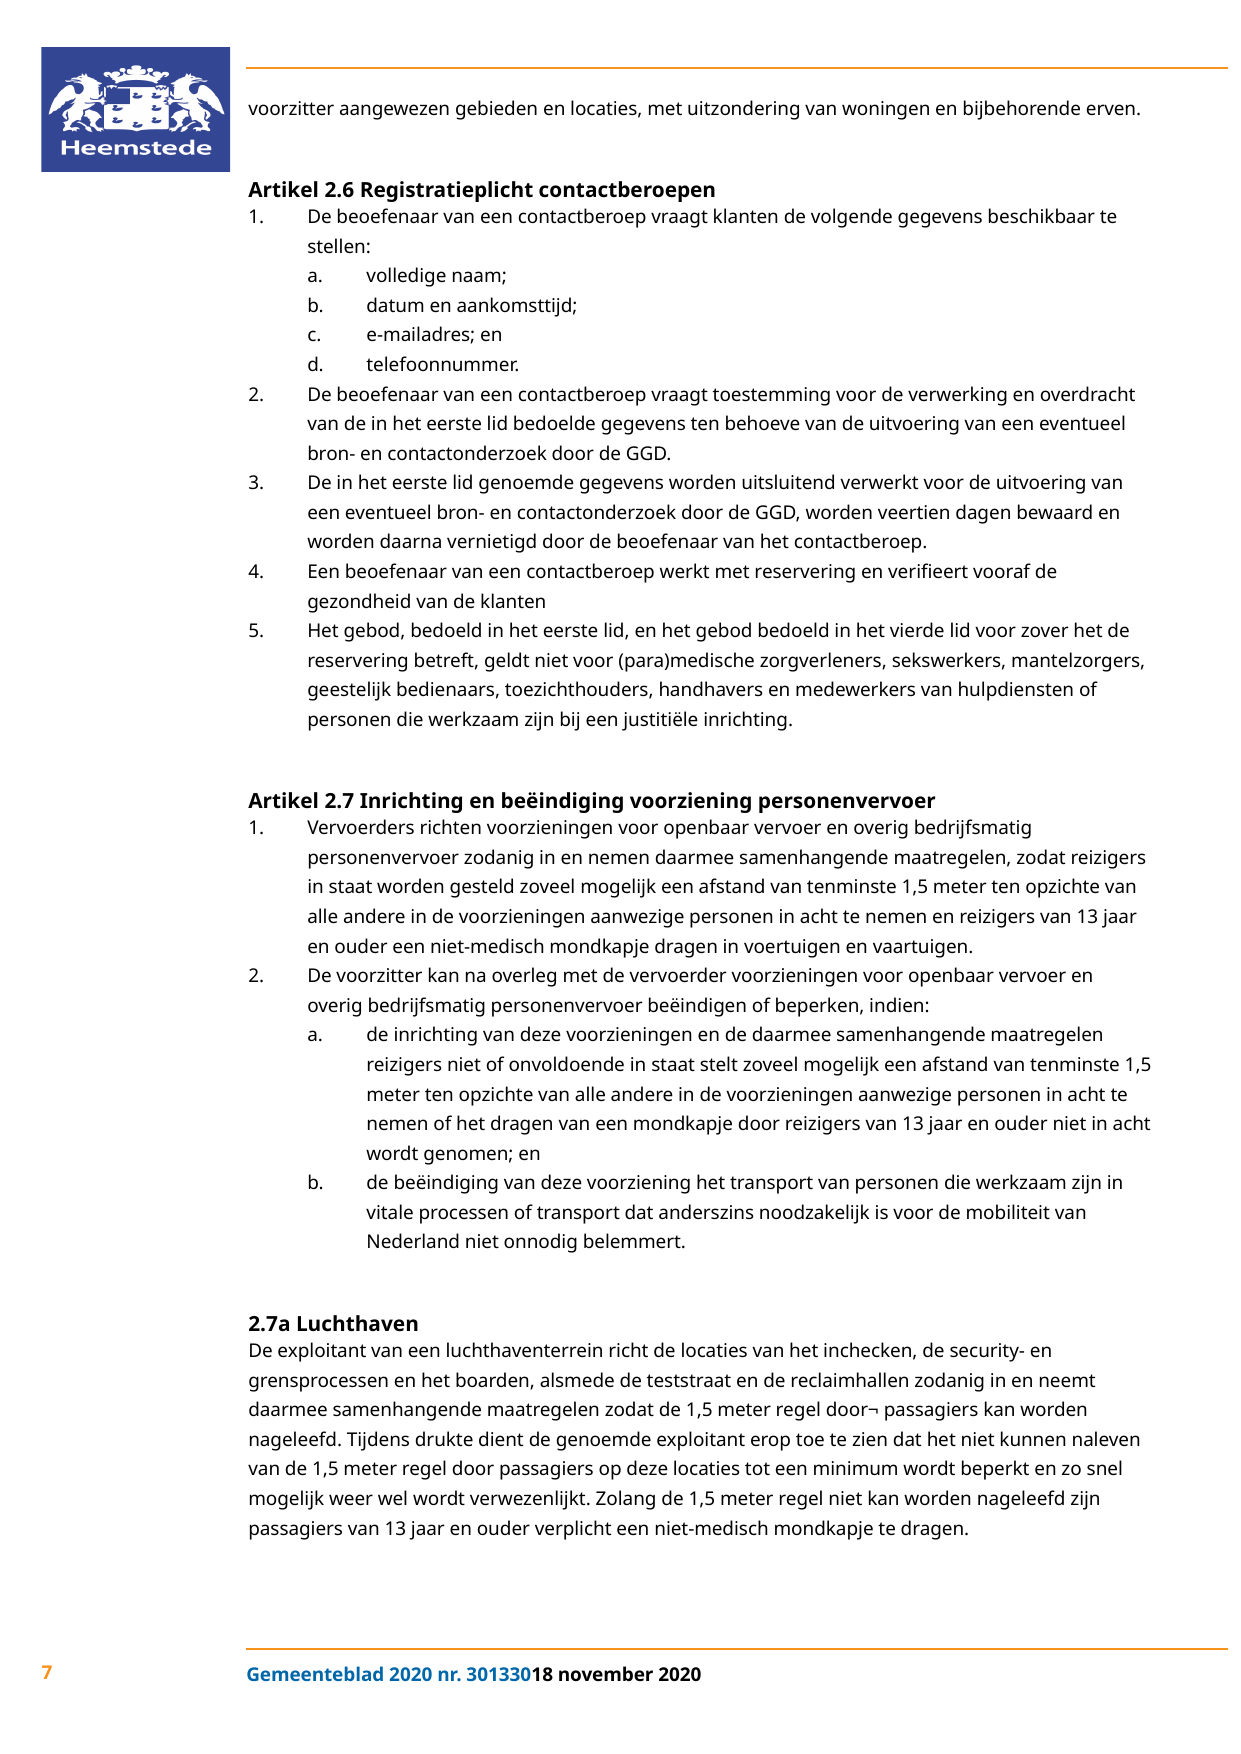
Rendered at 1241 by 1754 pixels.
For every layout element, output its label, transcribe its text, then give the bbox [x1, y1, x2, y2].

text Artikel 2.6 Registratieplicht contactberoepen [248, 175, 1152, 203]
list De voorzitter kan na overleg met de vervoerder voorzieningen voor openbaar vervoer en overig bedrijfsmatig personenvervoer beëindigen of beperken, indien: [248, 962, 1152, 1018]
list datum en aankomsttijd; [307, 292, 1152, 318]
text Artikel 2.7 Inrichting en beëindiging voorziening personenvervoer [248, 786, 1152, 814]
list Het gebod, bedoeld in het eerste lid, en het gebod bedoeld in het vierde lid voor zover het de reservering betreft, geldt niet voor (para)medische zorgverleners, sekswerkers, mantelzorgers, geestelijk bedienaars, toezichthouders, handhavers en medewerkers van hulpdiensten of personen die werkzaam zijn bij een justitiële inrichting. [248, 617, 1152, 732]
list Een beoefenaar van een contactberoep werkt met reservering en verifieert vooraf de gezondheid van de klanten [248, 558, 1152, 613]
text voorzitter aangewezen gebieden en locaties, met uitzondering van woningen en bijbehorende erven. [248, 95, 1152, 121]
list volledige naam; [307, 262, 1152, 288]
text 2.7a Luchthaven [248, 1309, 1152, 1337]
list Vervoerders richten voorzieningen voor openbaar vervoer en overig bedrijfsmatig personenvervoer zodanig in en nemen daarmee samenhangende maatregelen, zodat reizigers in staat worden gesteld zoveel mogelijk een afstand van tenminste 1,5 meter ten opzichte van alle andere in de voorzieningen aanwezige personen in acht te nemen en reizigers van 13 jaar en ouder een niet-medisch mondkapje dragen in voertuigen en vaartuigen. [248, 814, 1152, 959]
list e-mailadres; en [307, 322, 1152, 347]
list De in het eerste lid genoemde gegevens worden uitsluitend verwerkt voor de uitvoering van een eventueel bron- en contactonderzoek door de GGD, worden veertien dagen bewaard en worden daarna vernietigd door de beoefenaar van het contactberoep. [248, 469, 1152, 554]
list de beëindiging van deze voorziening het transport van personen die werkzaam zijn in vitale processen of transport dat anderszins noodzakelijk is voor de mobiliteit van Nederland niet onnodig belemmert. [307, 1169, 1152, 1254]
picture [41, 47, 231, 172]
list De beoefenaar van een contactberoep vraagt toestemming voor de verwerking en overdracht van de in het eerste lid bedoelde gegevens ten behoeve van de uitvoering van een eventueel bron- en contactonderzoek door de GGD. [248, 381, 1152, 466]
list telefoonnummer. [307, 351, 1152, 377]
list De beoefenaar van een contactberoep vraagt klanten de volgende gegevens beschikbaar te stellen: [248, 203, 1152, 258]
text De exploitant van een luchthaventerrein richt de locaties van het inchecken, de security- en grensprocessen en het boarden, alsmede de teststraat en de reclaimhallen zodanig in en neemt daarmee samenhangende maatregelen zodat de 1,5 meter regel door¬ passagiers kan worden nageleefd. Tijdens drukte dient de genoemde exploitant erop toe te zien dat het niet kunnen naleven van de 1,5 meter regel door passagiers op deze locaties tot een minimum wordt beperkt en zo snel mogelijk weer wel wordt verwezenlijkt. Zolang de 1,5 meter regel niet kan worden nageleefd zijn passagiers van 13 jaar en ouder verplicht een niet-medisch mondkapje te dragen. [248, 1337, 1152, 1540]
list de inrichting van deze voorzieningen en de daarmee samenhangende maatregelen reizigers niet of onvoldoende in staat stelt zoveel mogelijk een afstand van tenminste 1,5 meter ten opzichte van alle andere in de voorzieningen aanwezige personen in acht te nemen of het dragen van een mondkapje door reizigers van 13 jaar en ouder niet in acht wordt genomen; en [307, 1022, 1152, 1166]
